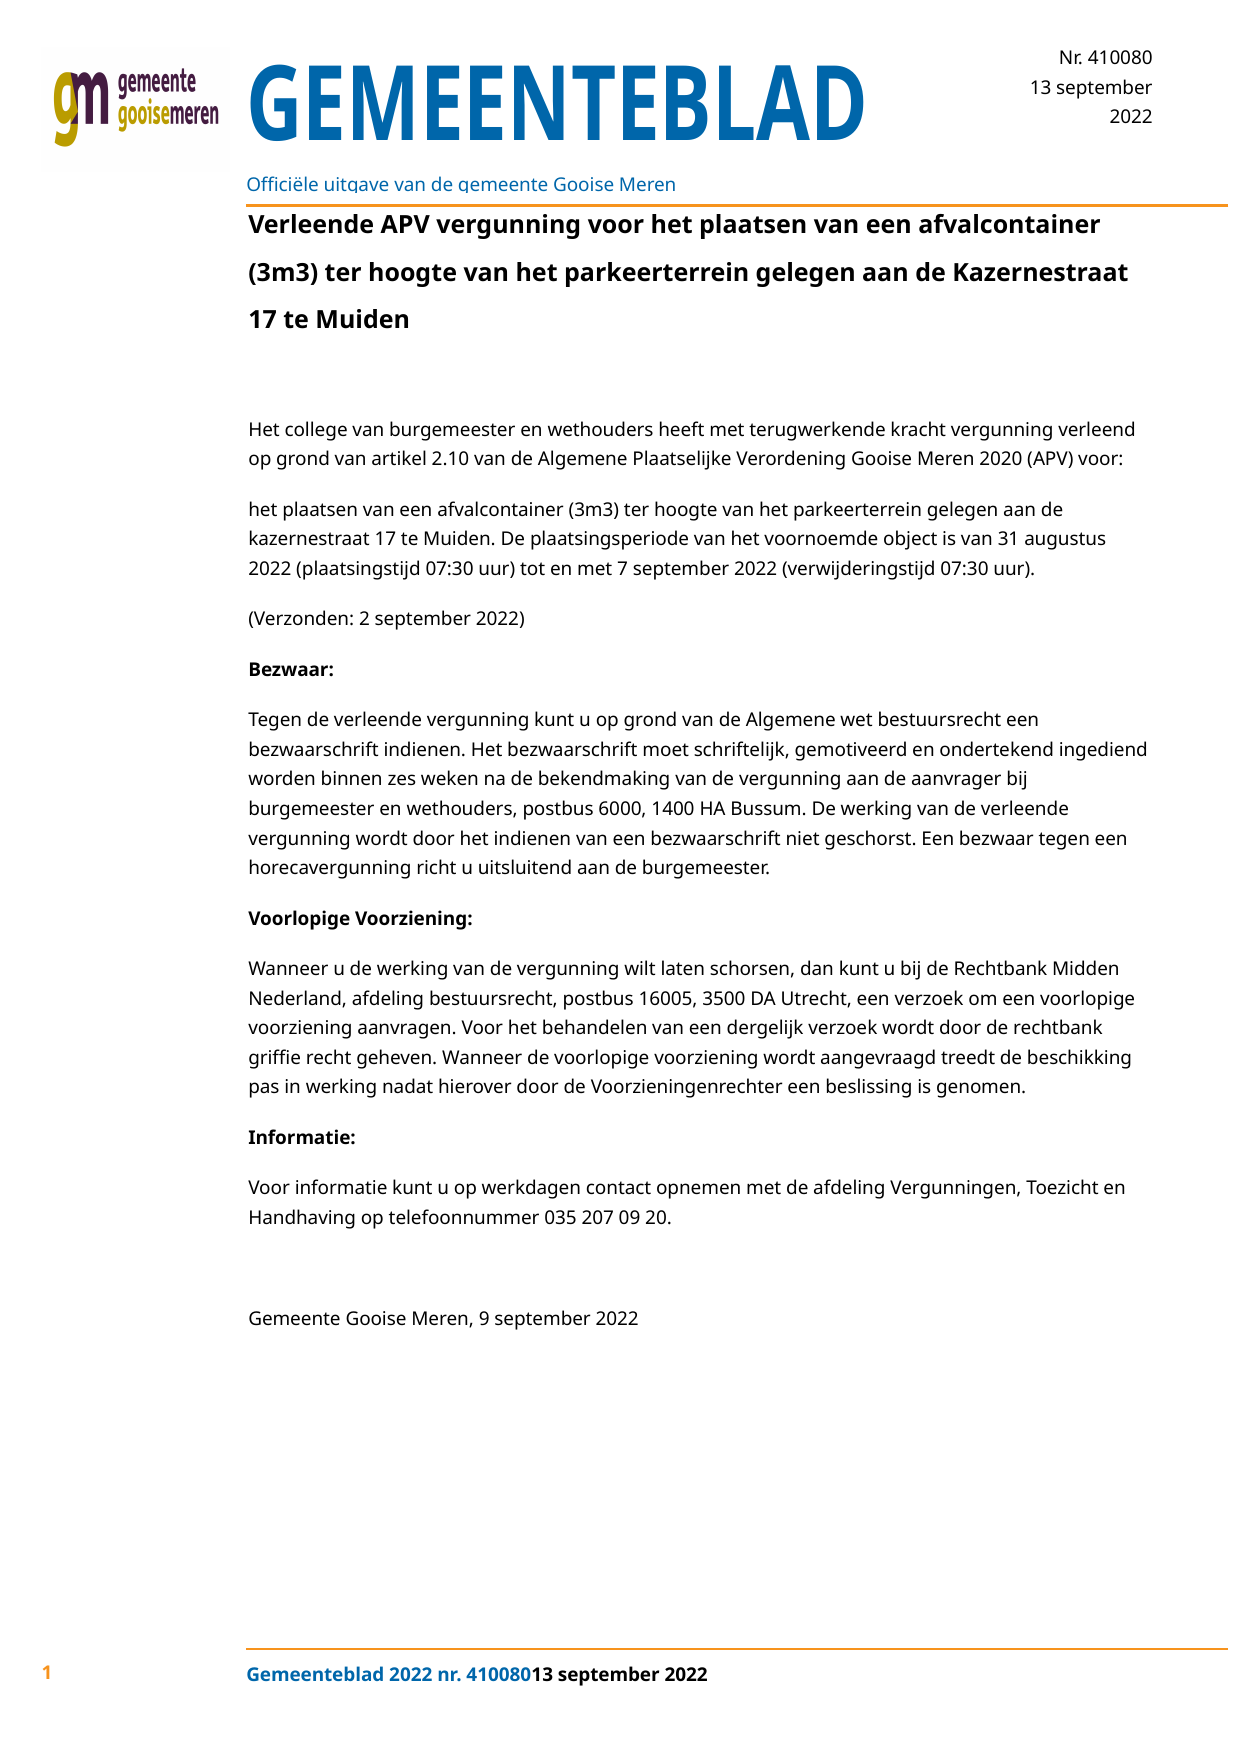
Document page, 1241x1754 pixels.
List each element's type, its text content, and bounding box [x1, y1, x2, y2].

text Gemeente Gooise Meren, 9 september 2022 [248, 1305, 1152, 1330]
text Informatie: [248, 1124, 1152, 1149]
picture [41, 47, 231, 172]
text Verleende APV vergunning voor het plaatsen van een afvalcontainer (3m3) ter hoogte van het parkeerterrein gelegen aan de Kazernestraat 17 te Muiden [248, 207, 1152, 336]
text Het college van burgemeester en wethouders heeft met terugwerkende kracht vergunning verleend op grond van artikel 2.10 van de Algemene Plaatselijke Verordening Gooise Meren 2020 (APV) voor: [248, 416, 1152, 471]
text Bezwaar: [248, 656, 1152, 682]
text (Verzonden: 2 september 2022) [248, 606, 1152, 631]
text Wanneer u de werking van de vergunning wilt laten schorsen, dan kunt u bij de Rechtbank Midden Nederland, afdeling bestuursrecht, postbus 16005, 3500 DA Utrecht, een verzoek om een voorlopige voorziening aanvragen. Voor het behandelen van een dergelijk verzoek wordt door de rechtbank griffie recht geheven. Wanneer de voorlopige voorziening wordt aangevraagd treedt de beschikking pas in werking nadat hierover door de Voorzieningenrechter een beslissing is genomen. [248, 955, 1152, 1099]
text Voorlopige Voorziening: [248, 905, 1152, 930]
text Tegen de verleende vergunning kunt u op grond van de Algemene wet bestuursrecht een bezwaarschrift indienen. Het bezwaarschrift moet schriftelijk, gemotiveerd en ondertekend ingediend worden binnen zes weken na de bekendmaking van de vergunning aan de aanvrager bij burgemeester en wethouders, postbus 6000, 1400 HA Bussum. De werking van de verleende vergunning wordt door het indienen van een bezwaarschrift niet geschorst. Een bezwaar tegen een horecavergunning richt u uitsluitend aan de burgemeester. [248, 706, 1152, 880]
text Voor informatie kunt u op werkdagen contact opnemen met de afdeling Vergunningen, Toezicht en Handhaving op telefoonnummer 035 207 09 20. [248, 1174, 1152, 1229]
text het plaatsen van een afvalcontainer (3m3) ter hoogte van het parkeerterrein gelegen aan de kazernestraat 17 te Muiden. De plaatsingsperiode van het voornoemde object is van 31 augustus 2022 (plaatsingstijd 07:30 uur) tot en met 7 september 2022 (verwijderingstijd 07:30 uur). [248, 496, 1152, 581]
